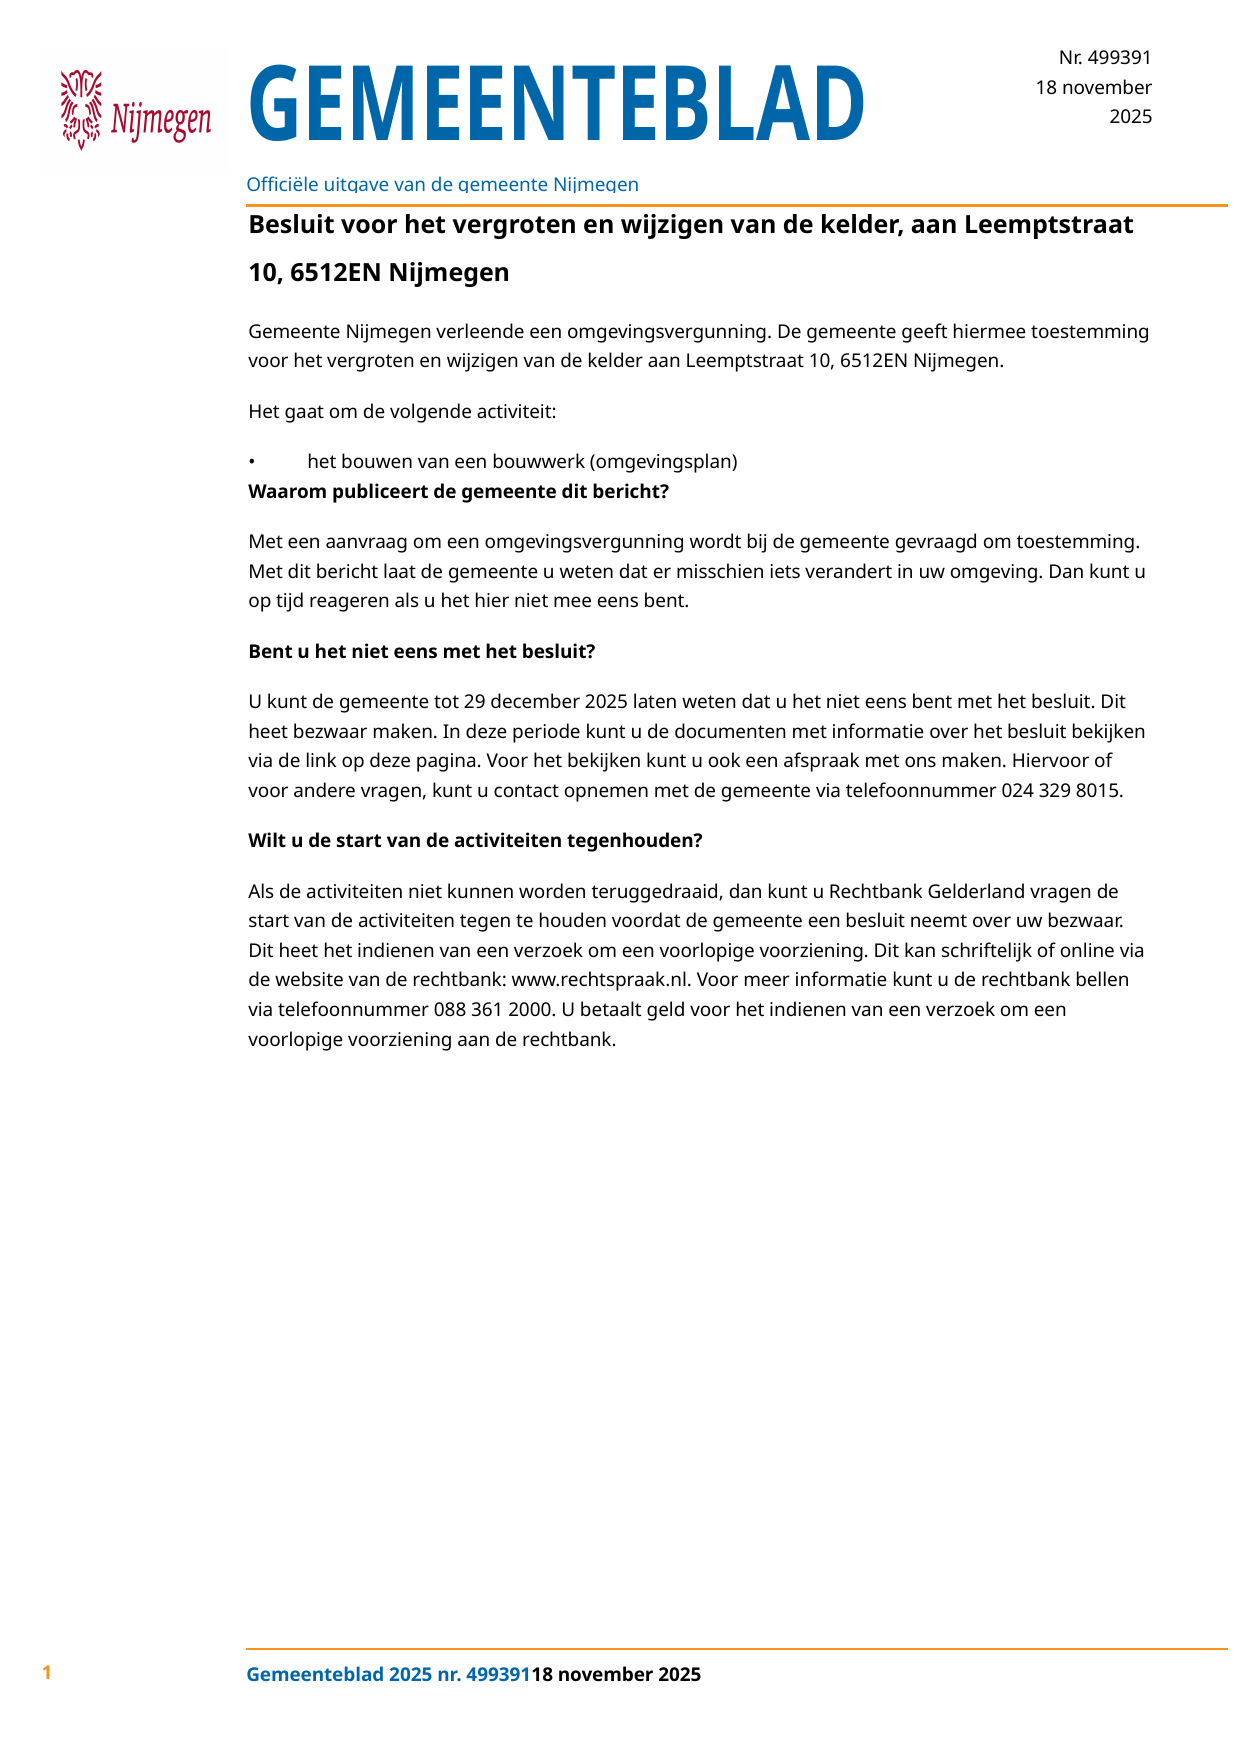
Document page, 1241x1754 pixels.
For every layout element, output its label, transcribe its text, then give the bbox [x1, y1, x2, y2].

text Als de activiteiten niet kunnen worden teruggedraaid, dan kunt u Rechtbank Gelderland vragen de start van de activiteiten tegen te houden voordat de gemeente een besluit neemt over uw bezwaar. Dit heet het indienen van een verzoek om een voorlopige voorziening. Dit kan schriftelijk of online via de website van de rechtbank: www.rechtspraak.nl. Voor meer informatie kunt u de rechtbank bellen via telefoonnummer 088 361 2000. U betaalt geld voor het indienen van een verzoek om een voorlopige voorziening aan de rechtbank. [248, 878, 1152, 1052]
text Het gaat om de volgende activiteit: [248, 398, 1152, 424]
text Met een aanvraag om een omgevingsvergunning wordt bij de gemeente gevraagd om toestemming. Met dit bericht laat de gemeente u weten dat er misschien iets verandert in uw omgeving. Dan kunt u op tijd reageren als u het hier niet mee eens bent. [248, 528, 1152, 613]
picture [41, 47, 231, 172]
text U kunt de gemeente tot 29 december 2025 laten weten dat u het niet eens bent met het besluit. Dit heet bezwaar maken. In deze periode kunt u de documenten met informatie over het besluit bekijken via de link op deze pagina. Voor het bekijken kunt u ook een afspraak met ons maken. Hiervoor of voor andere vragen, kunt u contact opnemen met de gemeente via telefoonnummer 024 329 8015. [248, 688, 1152, 803]
list het bouwen van een bouwwerk (omgevingsplan) [248, 448, 1152, 474]
text Waarom publiceert de gemeente dit bericht? [248, 478, 1152, 504]
text Besluit voor het vergroten en wijzigen van de kelder, aan Leemptstraat 10, 6512EN Nijmegen [248, 207, 1152, 288]
text Gemeente Nijmegen verleende een omgevingsvergunning. De gemeente geeft hiermee toestemming voor het vergroten en wijzigen van de kelder aan Leemptstraat 10, 6512EN Nijmegen. [248, 318, 1152, 373]
text Bent u het niet eens met het besluit? [248, 638, 1152, 664]
text Wilt u de start van de activiteiten tegenhouden? [248, 827, 1152, 853]
